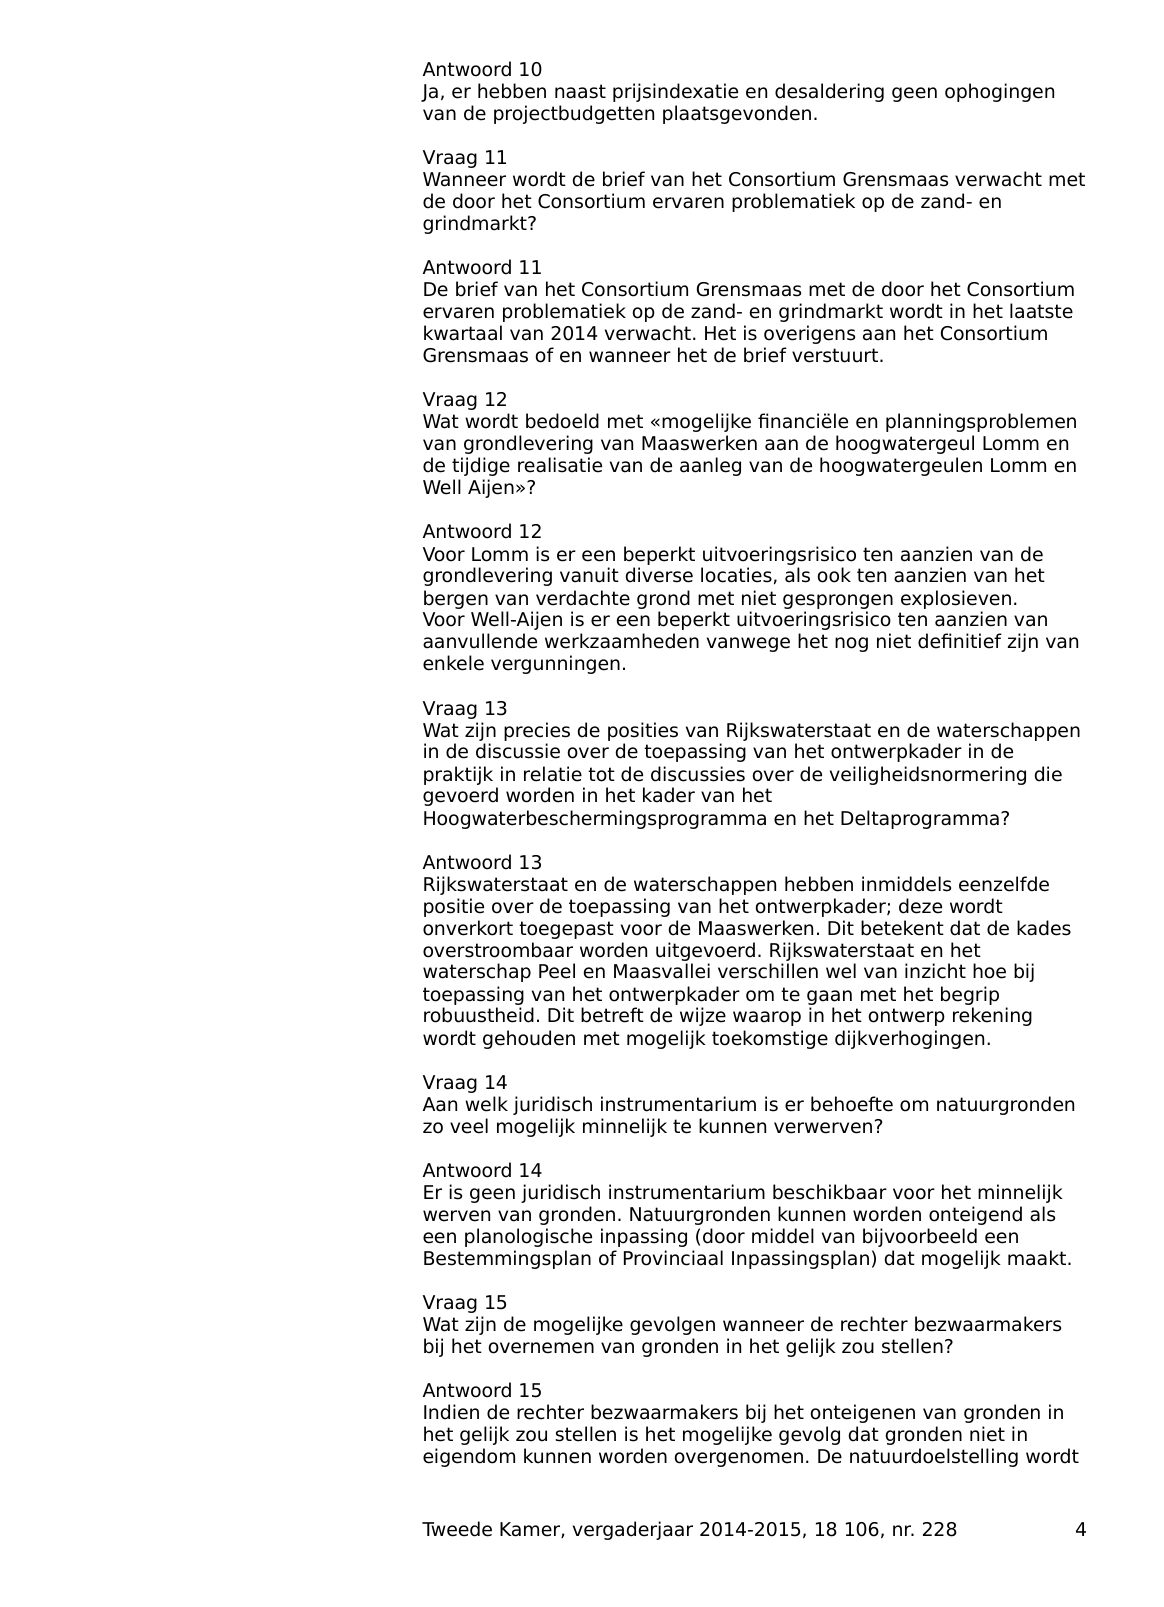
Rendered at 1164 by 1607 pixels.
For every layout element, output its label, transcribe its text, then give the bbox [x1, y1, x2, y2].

text Vraag 14 [422, 1072, 1087, 1093]
text Vraag 12 [422, 389, 1087, 411]
text Voor Well-Aijen is er een beperkt uitvoeringsrisico ten aanzien van aanvullende werkzaamheden vanwege het nog niet definitief zijn van enkele vergunningen. [422, 609, 1087, 675]
text Indien de rechter bezwaarmakers bij het onteigenen van gronden in het gelijk zou stellen is het mogelijke gevolg dat gronden niet in eigendom kunnen worden overgenomen. De natuurdoelstelling wordt [422, 1402, 1087, 1468]
text Antwoord 13 [422, 852, 1087, 873]
text Vraag 13 [422, 697, 1087, 719]
text Antwoord 10 [422, 59, 1087, 81]
text Voor Lomm is er een beperkt uitvoeringsrisico ten aanzien van de grondlevering vanuit diverse locaties, als ook ten aanzien van het bergen van verdachte grond met niet gesprongen explosieven. [422, 543, 1087, 609]
text Vraag 15 [422, 1292, 1087, 1314]
text Wat zijn de mogelijke gevolgen wanneer de rechter bezwaarmakers bij het overnemen van gronden in het gelijk zou stellen? [422, 1314, 1087, 1358]
text Aan welk juridisch instrumentarium is er behoefte om natuurgronden zo veel mogelijk minnelijk te kunnen verwerven? [422, 1093, 1087, 1137]
text Rijkswaterstaat en de waterschappen hebben inmiddels eenzelfde positie over de toepassing van het ontwerpkader; deze wordt onverkort toegepast voor de Maaswerken. Dit betekent dat de kades overstroombaar worden uitgevoerd. Rijkswaterstaat en het waterschap Peel en Maasvallei verschillen wel van inzicht hoe bij toepassing van het ontwerpkader om te gaan met het begrip robuustheid. Dit betreft de wijze waarop in het ontwerp rekening wordt gehouden met mogelijk toekomstige dijkverhogingen. [422, 873, 1087, 1049]
text Ja, er hebben naast prijsindexatie en desaldering geen ophogingen van de projectbudgetten plaatsgevonden. [422, 81, 1087, 125]
text Vraag 11 [422, 147, 1087, 169]
text Wat zijn precies de posities van Rijkswaterstaat en de waterschappen in de discussie over de toepassing van het ontwerpkader in de praktijk in relatie tot de discussies over de veiligheidsnormering die gevoerd worden in het kader van het Hoogwaterbeschermingsprogramma en het Deltaprogramma? [422, 719, 1087, 829]
text Wanneer wordt de brief van het Consortium Grensmaas verwacht met de door het Consortium ervaren problematiek op de zand- en grindmarkt? [422, 169, 1087, 235]
text Antwoord 14 [422, 1160, 1087, 1182]
text Antwoord 15 [422, 1380, 1087, 1402]
text De brief van het Consortium Grensmaas met de door het Consortium ervaren problematiek op de zand- en grindmarkt wordt in het laatste kwartaal van 2014 verwacht. Het is overigens aan het Consortium Grensmaas of en wanneer het de brief verstuurt. [422, 279, 1087, 367]
text Wat wordt bedoeld met «mogelijke financiële en planningsproblemen van grondlevering van Maaswerken aan de hoogwatergeul Lomm en de tijdige realisatie van de aanleg van de hoogwatergeulen Lomm en Well Aijen»? [422, 411, 1087, 499]
text Antwoord 12 [422, 521, 1087, 543]
text Antwoord 11 [422, 257, 1087, 279]
text Er is geen juridisch instrumentarium beschikbaar voor het minnelijk werven van gronden. Natuurgronden kunnen worden onteigend als een planologische inpassing (door middel van bijvoorbeeld een Bestemmingsplan of Provinciaal Inpassingsplan) dat mogelijk maakt. [422, 1182, 1087, 1269]
